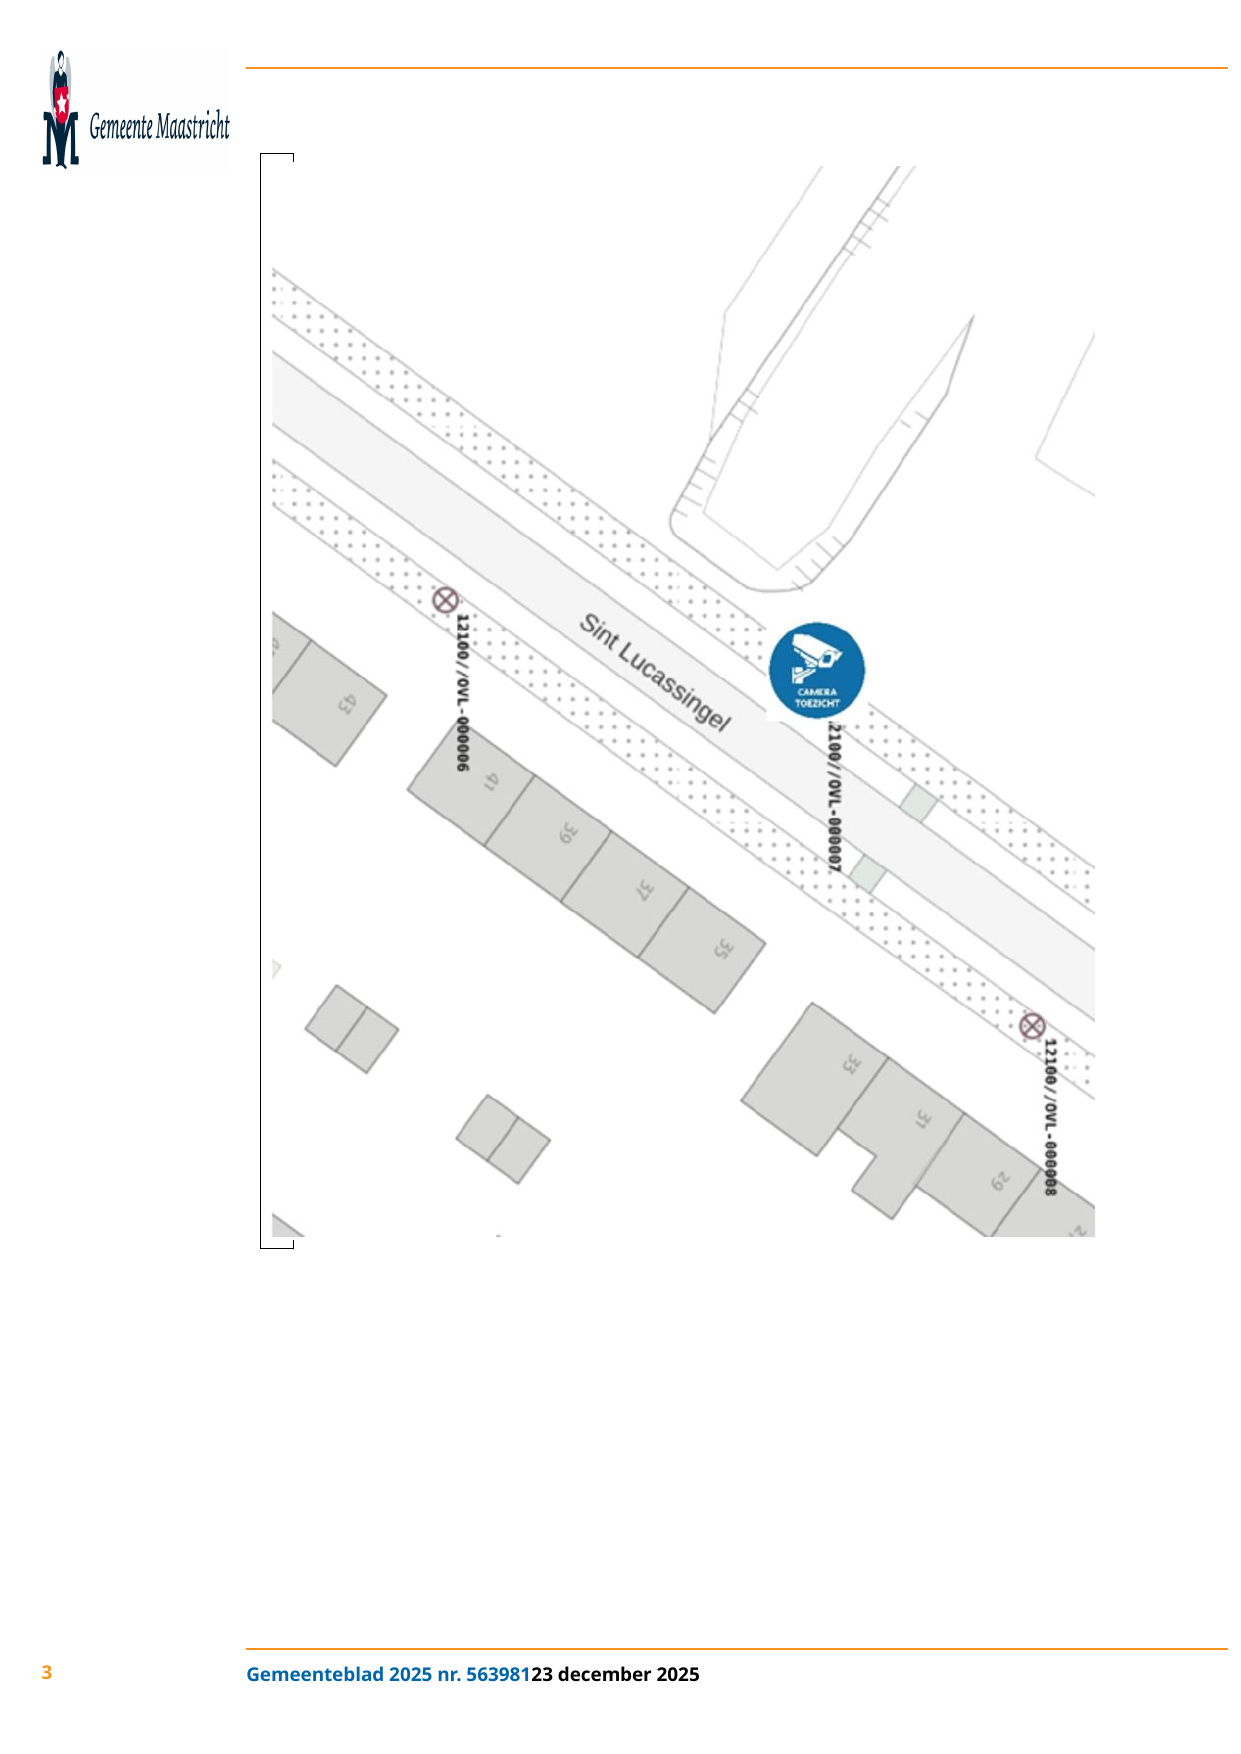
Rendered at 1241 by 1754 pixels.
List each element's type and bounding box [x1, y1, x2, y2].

picture [268, 162, 1096, 1240]
picture [41, 47, 231, 172]
